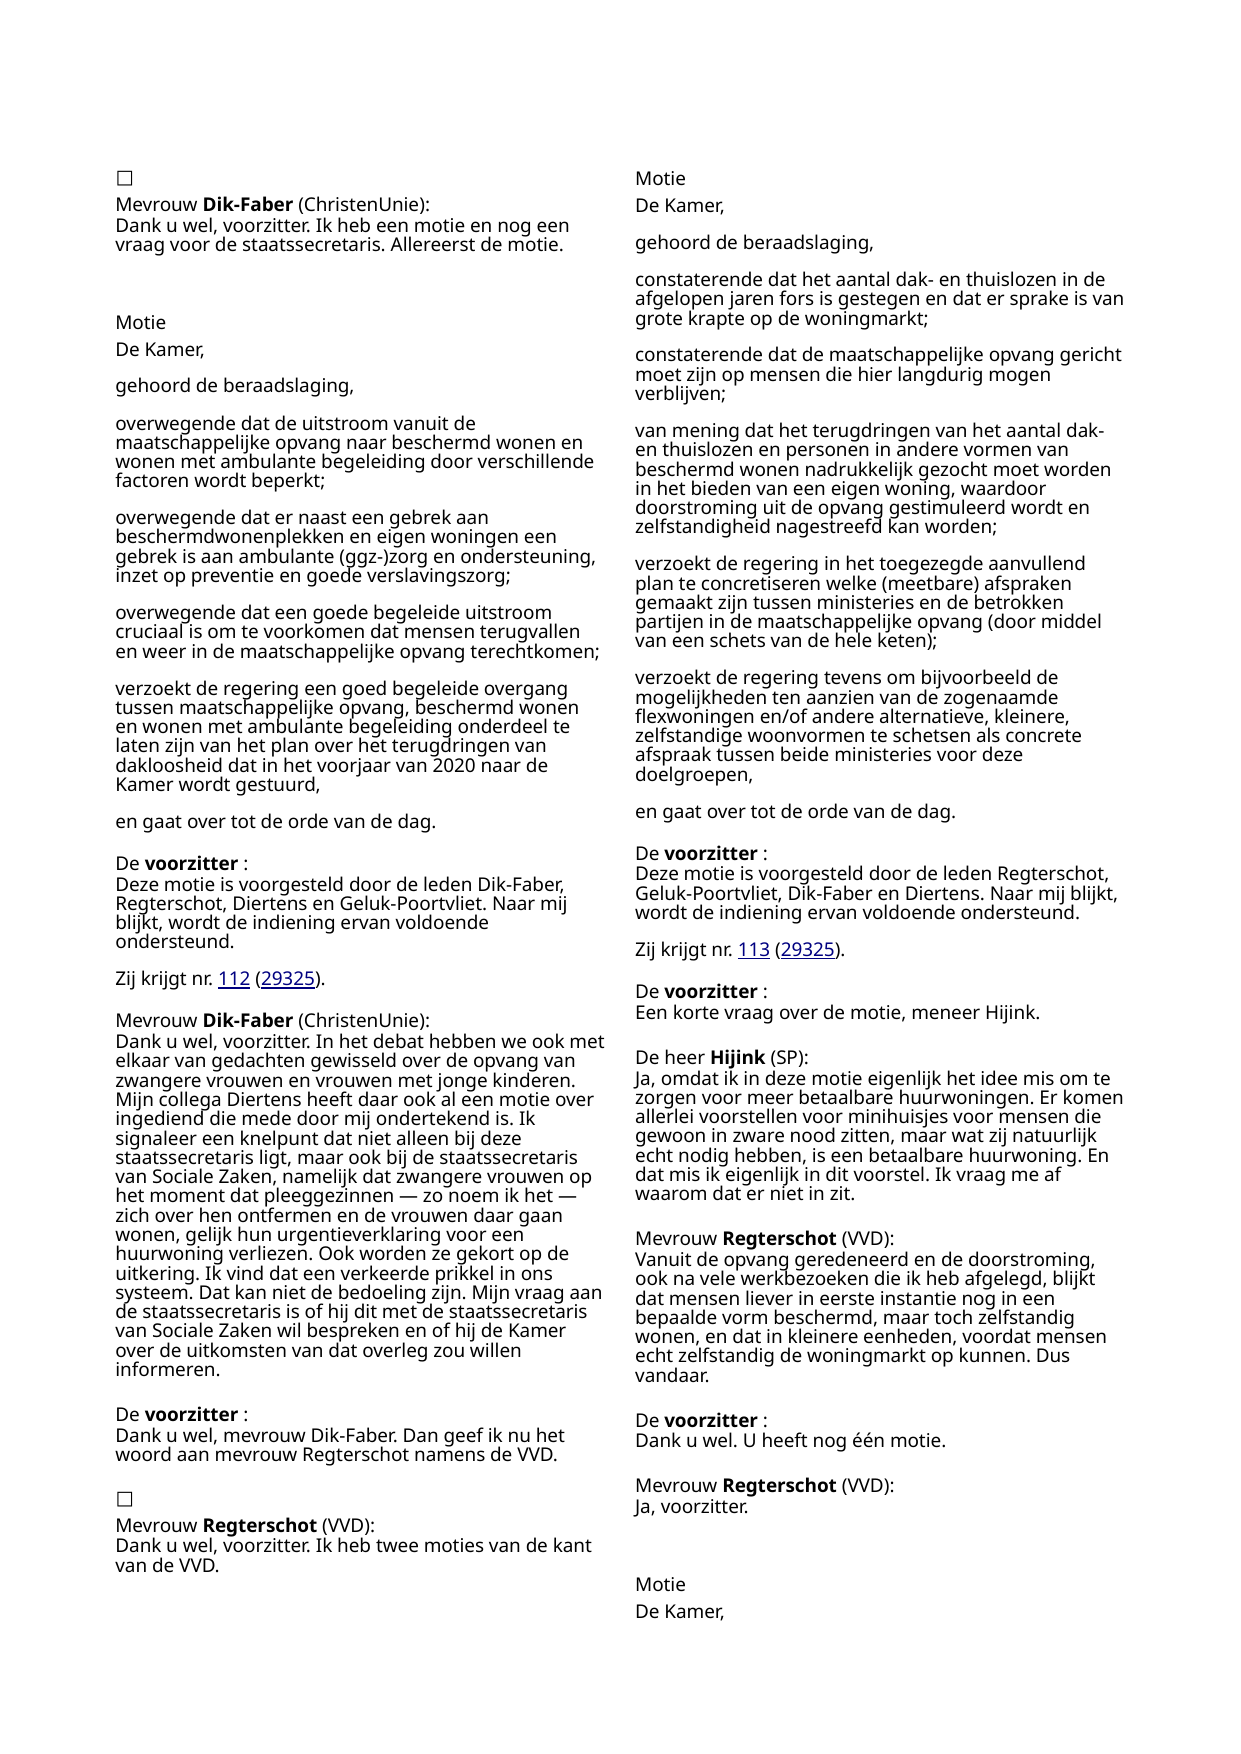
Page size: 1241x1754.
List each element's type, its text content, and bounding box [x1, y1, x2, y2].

text Ja, omdat ik in deze motie eigenlijk het idee mis om te zorgen voor meer betaalbare huurwoningen. Er komen allerlei voorstellen voor minihuisjes voor mensen die gewoon in zware nood zitten, maar wat zij natuurlijk echt nodig hebben, is een betaalbare huurwoning. En dat mis ik eigenlijk in dit voorstel. Ik vraag me af waarom dat er niet in zit. [635, 1069, 1125, 1204]
text en gaat over tot de orde van de dag. [115, 813, 605, 832]
text Zij krijgt nr. 113 (29325). [635, 941, 1125, 960]
text van mening dat het terugdringen van het aantal dak- en thuislozen en personen in andere vormen van beschermd wonen nadrukkelijk gezocht moet worden in het bieden van een eigen woning, waardoor doorstroming uit de opvang gestimuleerd wordt en zelfstandigheid nagestreefd kan worden; [635, 422, 1125, 538]
text De voorzitter : [115, 850, 605, 876]
text Deze motie is voorgesteld door de leden Dik-Faber, Regterschot, Diertens en Geluk-Poortvliet. Naar mij blijkt, wordt de indiening ervan voldoende ondersteund. [115, 876, 605, 953]
text ⬜ [115, 1486, 605, 1512]
text Mevrouw Dik-Faber (ChristenUnie): [115, 191, 605, 217]
text constaterende dat de maatschappelijke opvang gericht moet zijn op mensen die hier langdurig mogen verblijven; [635, 346, 1125, 404]
text De voorzitter : [635, 840, 1125, 865]
text Motie [635, 1571, 1125, 1597]
text Dank u wel, voorzitter. Ik heb een motie en nog een vraag voor de staatssecretaris. Allereerst de motie. [115, 217, 605, 255]
text gehoord de beraadslaging, [635, 234, 1125, 253]
text De heer Hijink (SP): [635, 1044, 1125, 1069]
text Deze motie is voorgesteld door de leden Regterschot, Geluk-Poortvliet, Dik-Faber en Diertens. Naar mij blijkt, wordt de indiening ervan voldoende ondersteund. [635, 865, 1125, 923]
text verzoekt de regering tevens om bijvoorbeeld de mogelijkheden ten aanzien van de zogenaamde flexwoningen en/of andere alternatieve, kleinere, zelfstandige woonvormen te schetsen als concrete afspraak tussen beide ministeries voor deze doelgroepen, [635, 669, 1125, 785]
text De Kamer, [115, 341, 605, 360]
text De Kamer, [635, 197, 1125, 216]
text constaterende dat het aantal dak- en thuislozen in de afgelopen jaren fors is gestegen en dat er sprake is van grote krapte op de woningmarkt; [635, 271, 1125, 329]
text Mevrouw Dik-Faber (ChristenUnie): [115, 1007, 605, 1033]
text Dank u wel, voorzitter. Ik heb twee moties van de kant van de VVD. [115, 1537, 605, 1576]
text Mevrouw Regterschot (VVD): [115, 1512, 605, 1537]
text gehoord de beraadslaging, [115, 377, 605, 397]
text verzoekt de regering een goed begeleide overgang tussen maatschappelijke opvang, beschermd wonen en wonen met ambulante begeleiding onderdeel te laten zijn van het plan over het terugdringen van dakloosheid dat in het voorjaar van 2020 naar de Kamer wordt gestuurd, [115, 679, 605, 795]
text Mevrouw Regterschot (VVD): [635, 1473, 1125, 1498]
text De voorzitter : [635, 1407, 1125, 1432]
text Motie [635, 165, 1125, 191]
text Zij krijgt nr. 112 (29325). [115, 970, 605, 990]
text Een korte vraag over de motie, meneer Hijink. [635, 1004, 1125, 1023]
text De voorzitter : [635, 978, 1125, 1004]
text Dank u wel. U heeft nog één motie. [635, 1432, 1125, 1452]
text verzoekt de regering in het toegezegde aanvullend plan te concretiseren welke (meetbare) afspraken gemaakt zijn tussen ministeries en de betrokken partijen in de maatschappelijke opvang (door middel van een schets van de hele keten); [635, 555, 1125, 652]
text Mevrouw Regterschot (VVD): [635, 1225, 1125, 1251]
text Vanuit de opvang geredeneerd en de doorstroming, ook na vele werkbezoeken die ik heb afgelegd, blijkt dat mensen liever in eerste instantie nog in een bepaalde vorm beschermd, maar toch zelfstandig wonen, en dat in kleinere eenheden, voordat mensen echt zelfstandig de woningmarkt op kunnen. Dus vandaar. [635, 1251, 1125, 1386]
text Dank u wel, voorzitter. In het debat hebben we ook met elkaar van gedachten gewisseld over de opvang van zwangere vrouwen en vrouwen met jonge kinderen. Mijn collega Diertens heeft daar ook al een motie over ingediend die mede door mij ondertekend is. Ik signaleer een knelpunt dat niet alleen bij deze staatssecretaris ligt, maar ook bij de staatssecretaris van Sociale Zaken, namelijk dat zwangere vrouwen op het moment dat pleeggezinnen — zo noem ik het — zich over hen ontfermen en de vrouwen daar gaan wonen, gelijk hun urgentieverklaring voor een huurwoning verliezen. Ook worden ze gekort op de uitkering. Ik vind dat een verkeerde prikkel in ons systeem. Dat kan niet de bedoeling zijn. Mijn vraag aan de staatssecretaris is of hij dit met de staatssecretaris van Sociale Zaken wil bespreken en of hij de Kamer over de uitkomsten van dat overleg zou willen informeren. [115, 1033, 605, 1380]
text en gaat over tot de orde van de dag. [635, 803, 1125, 822]
text Dank u wel, mevrouw Dik-Faber. Dan geef ik nu het woord aan mevrouw Regterschot namens de VVD. [115, 1427, 605, 1465]
text De voorzitter : [115, 1401, 605, 1427]
text Motie [115, 309, 605, 334]
text Ja, voorzitter. [635, 1498, 1125, 1518]
text overwegende dat de uitstroom vanuit de maatschappelijke opvang naar beschermd wonen en wonen met ambulante begeleiding door verschillende factoren wordt beperkt; [115, 414, 605, 492]
text ⬜ [115, 165, 605, 191]
text overwegende dat een goede begeleide uitstroom cruciaal is om te voorkomen dat mensen terugvallen en weer in de maatschappelijke opvang terechtkomen; [115, 604, 605, 662]
text De Kamer, [635, 1603, 1125, 1622]
text overwegende dat er naast een gebrek aan beschermdwonenplekken en eigen woningen een gebrek is aan ambulante (ggz-)zorg en ondersteuning, inzet op preventie en goede verslavingszorg; [115, 509, 605, 586]
